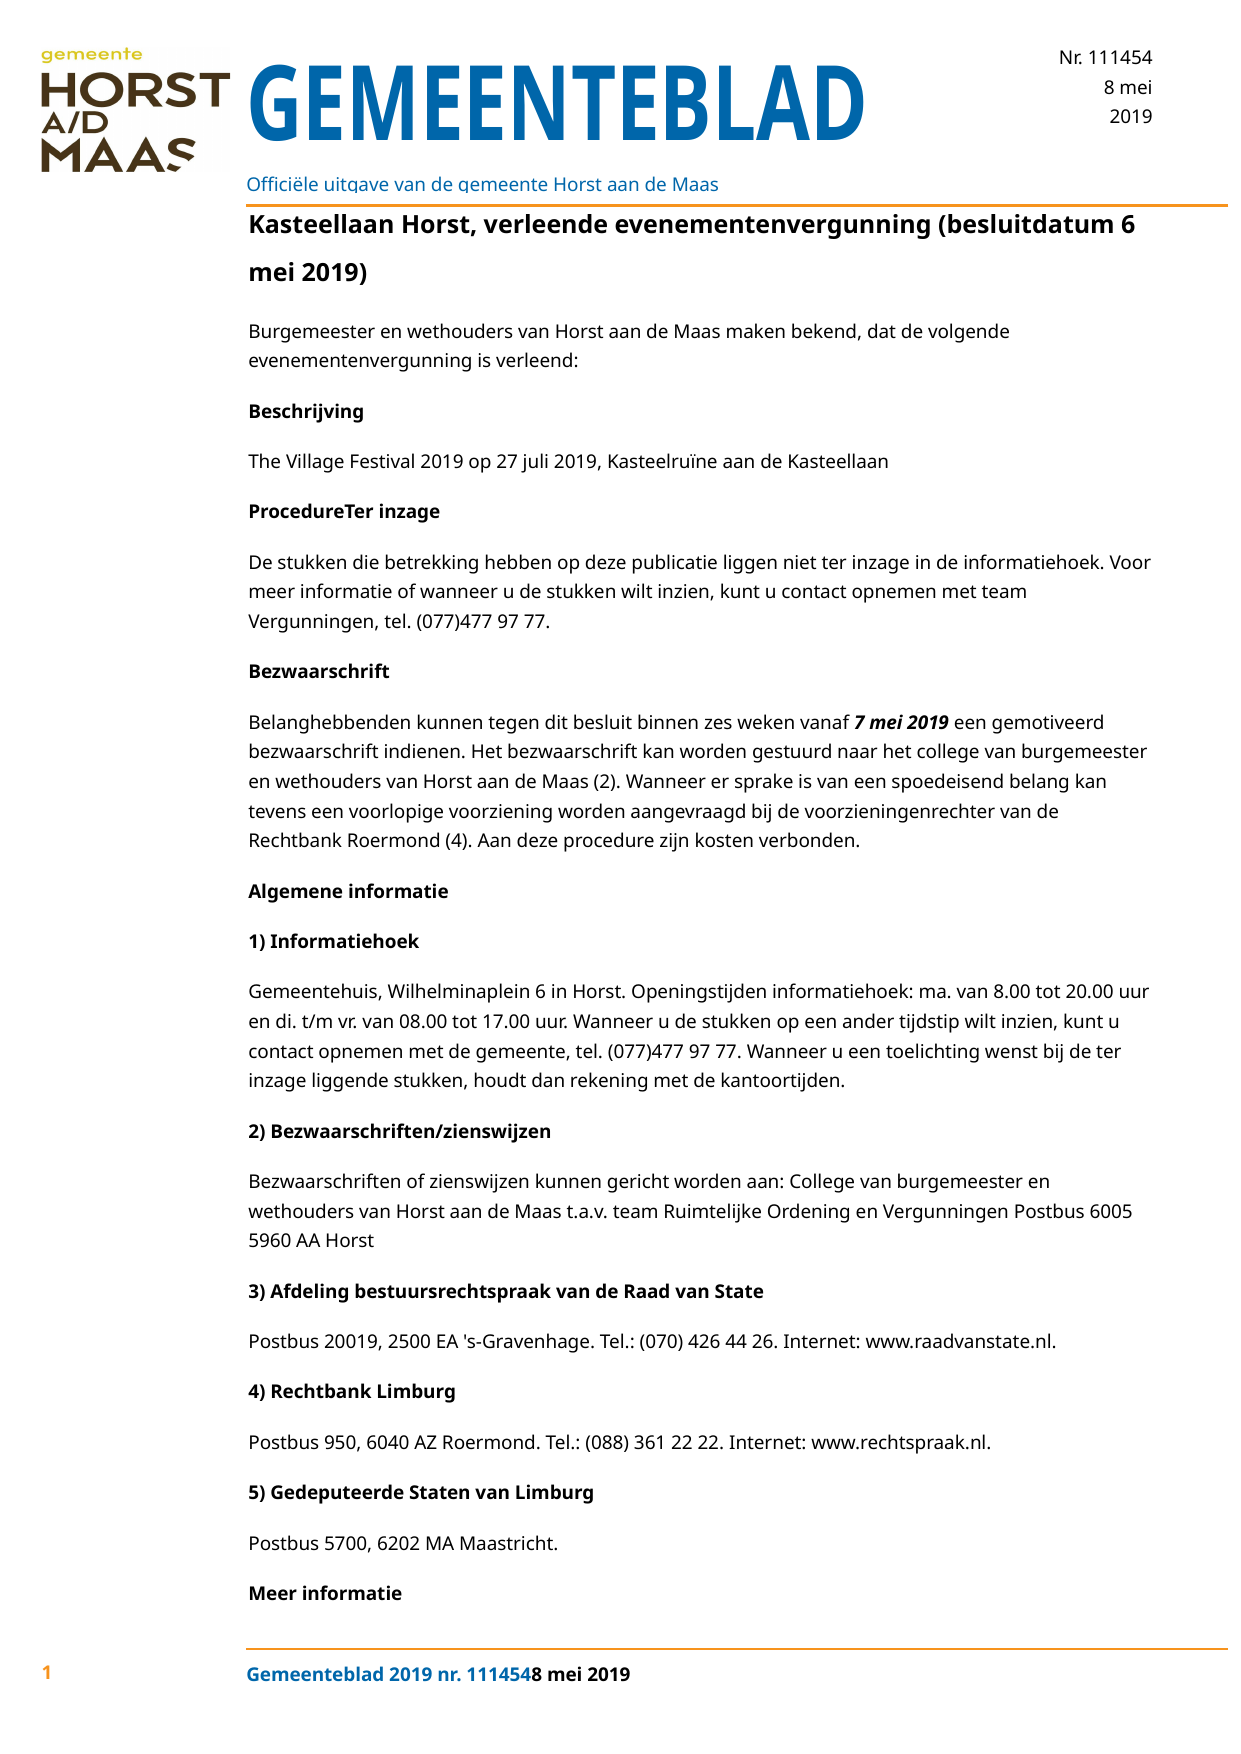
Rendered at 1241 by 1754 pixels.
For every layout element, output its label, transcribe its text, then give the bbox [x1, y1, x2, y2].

text Postbus 20019, 2500 EA 's-Gravenhage. Tel.: (070) 426 44 26. Internet: www.raadvanstate.nl. [248, 1328, 1152, 1354]
text 5) Gedeputeerde Staten van Limburg [248, 1479, 1152, 1505]
text De stukken die betrekking hebben op deze publicatie liggen niet ter inzage in de informatiehoek. Voor meer informatie of wanneer u de stukken wilt inzien, kunt u contact opnemen met team Vergunningen, tel. (077)477 97 77. [248, 549, 1152, 634]
text Bezwaarschrift [248, 659, 1152, 684]
text Bezwaarschriften of zienswijzen kunnen gericht worden aan: College van burgemeester en wethouders van Horst aan de Maas t.a.v. team Ruimtelijke Ordening en Vergunningen Postbus 6005 5960 AA Horst [248, 1168, 1152, 1253]
text Gemeentehuis, Wilhelminaplein 6 in Horst. Openingstijden informatiehoek: ma. van 8.00 tot 20.00 uur en di. t/m vr. van 08.00 tot 17.00 uur. Wanneer u de stukken op een ander tijdstip wilt inzien, kunt u contact opnemen met de gemeente, tel. (077)477 97 77. Wanneer u een toelichting wenst bij de ter inzage liggende stukken, houdt dan rekening met de kantoortijden. [248, 979, 1152, 1093]
text Beschrijving [248, 398, 1152, 424]
text 2) Bezwaarschriften/zienswijzen [248, 1118, 1152, 1144]
text Burgemeester en wethouders van Horst aan de Maas maken bekend, dat de volgende evenementenvergunning is verleend: [248, 318, 1152, 373]
text The Village Festival 2019 op 27 juli 2019, Kasteelruïne aan de Kasteellaan [248, 448, 1152, 474]
text 4) Rechtbank Limburg [248, 1379, 1152, 1404]
text 1) Informatiehoek [248, 928, 1152, 954]
text Meer informatie [248, 1580, 1152, 1606]
text ProcedureTer inzage [248, 499, 1152, 524]
text Postbus 5700, 6202 MA Maastricht. [248, 1530, 1152, 1556]
picture [41, 47, 231, 172]
text 3) Afdeling bestuursrechtspraak van de Raad van State [248, 1278, 1152, 1304]
text Kasteellaan Horst, verleende evenementenvergunning (besluitdatum 6 mei 2019) [248, 207, 1152, 288]
text Postbus 950, 6040 AZ Roermond. Tel.: (088) 361 22 22. Internet: www.rechtspraak.nl. [248, 1429, 1152, 1455]
text Belanghebbenden kunnen tegen dit besluit binnen zes weken vanaf 7 mei 2019 een gemotiveerd bezwaarschrift indienen. Het bezwaarschrift kan worden gestuurd naar het college van burgemeester en wethouders van Horst aan de Maas (2). Wanneer er sprake is van een spoedeisend belang kan tevens een voorlopige voorziening worden aangevraagd bij de voorzieningenrechter van de Rechtbank Roermond (4). Aan deze procedure zijn kosten verbonden. [248, 709, 1152, 853]
text Algemene informatie [248, 878, 1152, 904]
